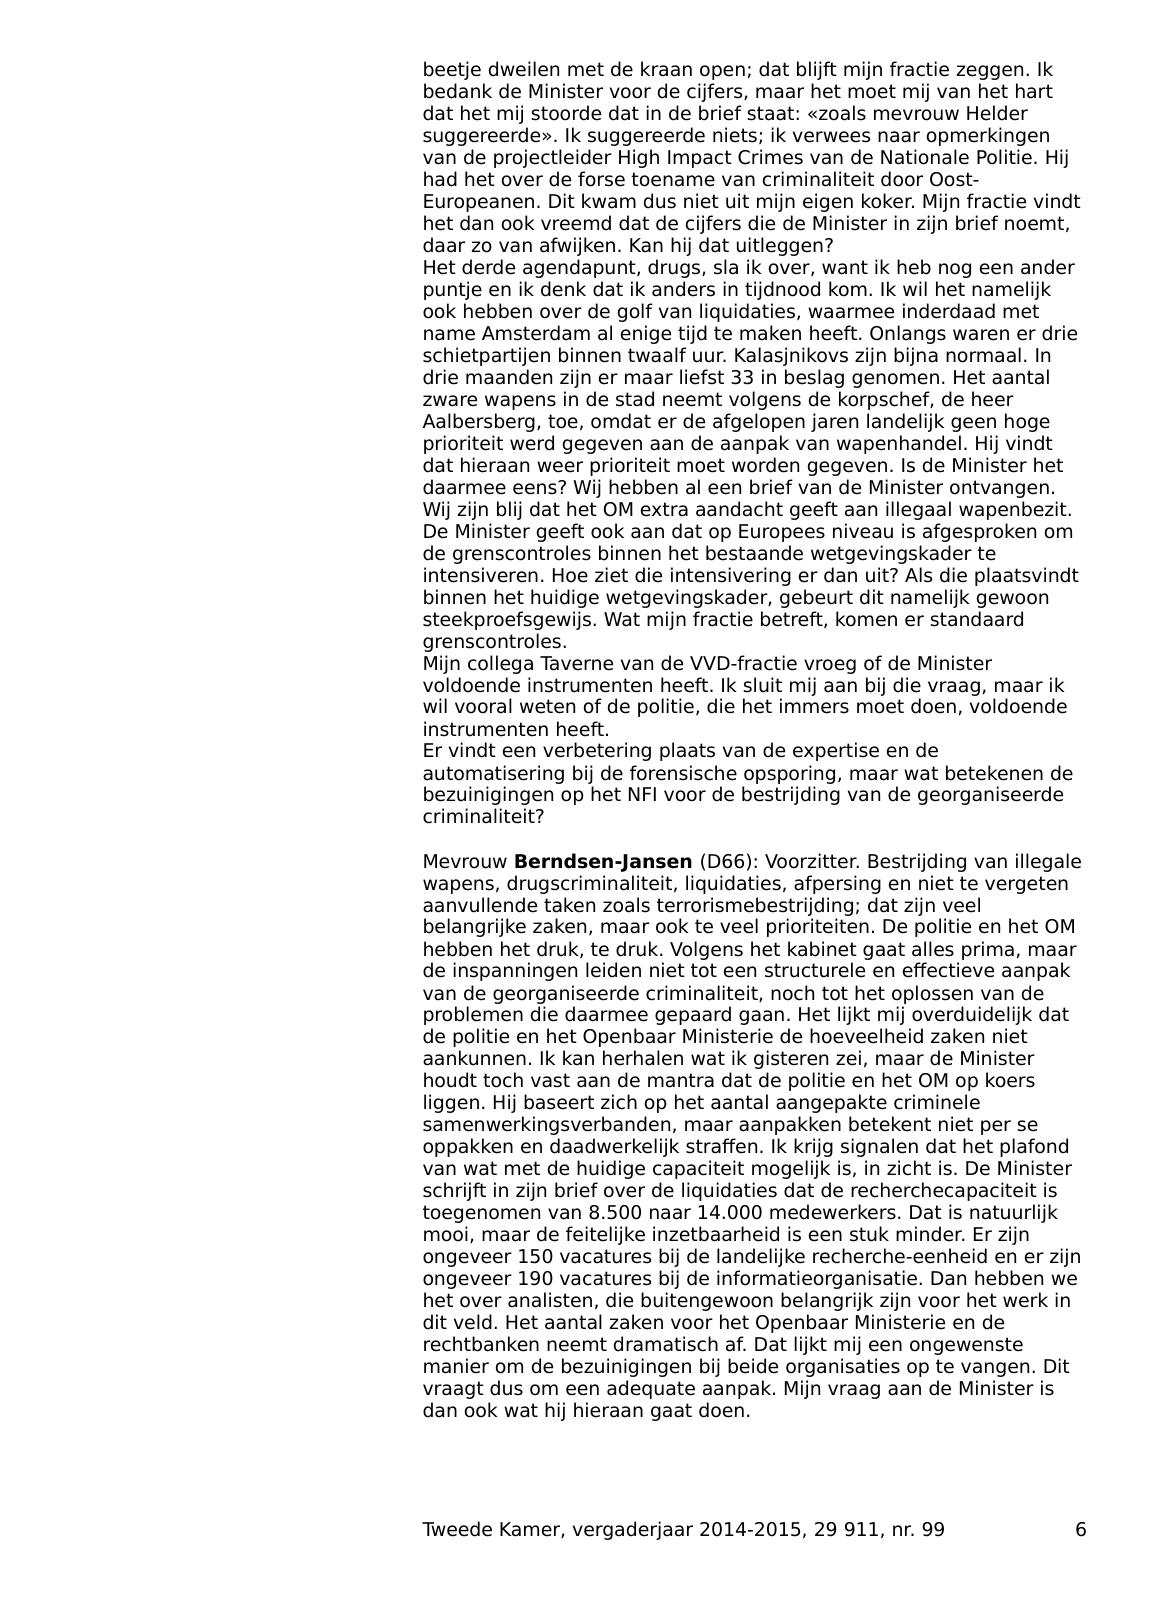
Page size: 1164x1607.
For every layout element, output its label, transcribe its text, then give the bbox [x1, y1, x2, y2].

text beetje dweilen met de kraan open; dat blijft mijn fractie zeggen. Ik bedank de Minister voor de cijfers, maar het moet mij van het hart dat het mij stoorde dat in de brief staat: «zoals mevrouw Helder suggereerde». Ik suggereerde niets; ik verwees naar opmerkingen van de projectleider High Impact Crimes van de Nationale Politie. Hij had het over de forse toename van criminaliteit door Oost-Europeanen. Dit kwam dus niet uit mijn eigen koker. Mijn fractie vindt het dan ook vreemd dat de cijfers die de Minister in zijn brief noemt, daar zo van afwijken. Kan hij dat uitleggen? [422, 59, 1087, 257]
text Mevrouw Berndsen-Jansen (D66): Voorzitter. Bestrijding van illegale wapens, drugscriminaliteit, liquidaties, afpersing en niet te vergeten aanvullende taken zoals terrorismebestrijding; dat zijn veel belangrijke zaken, maar ook te veel prioriteiten. De politie en het OM hebben het druk, te druk. Volgens het kabinet gaat alles prima, maar de inspanningen leiden niet tot een structurele en effectieve aanpak van de georganiseerde criminaliteit, noch tot het oplossen van de problemen die daarmee gepaard gaan. Het lijkt mij overduidelijk dat de politie en het Openbaar Ministerie de hoeveelheid zaken niet aankunnen. Ik kan herhalen wat ik gisteren zei, maar de Minister houdt toch vast aan de mantra dat de politie en het OM op koers liggen. Hij baseert zich op het aantal aangepakte criminele samenwerkingsverbanden, maar aanpakken betekent niet per se oppakken en daadwerkelijk straffen. Ik krijg signalen dat het plafond van wat met de huidige capaciteit mogelijk is, in zicht is. De Minister schrijft in zijn brief over de liquidaties dat de recherchecapaciteit is toegenomen van 8.500 naar 14.000 medewerkers. Dat is natuurlijk mooi, maar de feitelijke inzetbaarheid is een stuk minder. Er zijn ongeveer 150 vacatures bij de landelijke recherche-eenheid en er zijn ongeveer 190 vacatures bij de informatieorganisatie. Dan hebben we het over analisten, die buitengewoon belangrijk zijn voor het werk in dit veld. Het aantal zaken voor het Openbaar Ministerie en de rechtbanken neemt dramatisch af. Dat lijkt mij een ongewenste manier om de bezuinigingen bij beide organisaties op te vangen. Dit vraagt dus om een adequate aanpak. Mijn vraag aan de Minister is dan ook wat hij hieraan gaat doen. [422, 851, 1087, 1422]
text Mijn collega Taverne van de VVD-fractie vroeg of de Minister voldoende instrumenten heeft. Ik sluit mij aan bij die vraag, maar ik wil vooral weten of de politie, die het immers moet doen, voldoende instrumenten heeft. [422, 652, 1087, 740]
text Er vindt een verbetering plaats van de expertise en de automatisering bij de forensische opsporing, maar wat betekenen de bezuinigingen op het NFI voor de bestrijding van de georganiseerde criminaliteit? [422, 740, 1087, 828]
text Het derde agendapunt, drugs, sla ik over, want ik heb nog een ander puntje en ik denk dat ik anders in tijdnood kom. Ik wil het namelijk ook hebben over de golf van liquidaties, waarmee inderdaad met name Amsterdam al enige tijd te maken heeft. Onlangs waren er drie schietpartijen binnen twaalf uur. Kalasjnikovs zijn bijna normaal. In drie maanden zijn er maar liefst 33 in beslag genomen. Het aantal zware wapens in de stad neemt volgens de korpschef, de heer Aalbersberg, toe, omdat er de afgelopen jaren landelijk geen hoge prioriteit werd gegeven aan de aanpak van wapenhandel. Hij vindt dat hieraan weer prioriteit moet worden gegeven. Is de Minister het daarmee eens? Wij hebben al een brief van de Minister ontvangen. Wij zijn blij dat het OM extra aandacht geeft aan illegaal wapenbezit. De Minister geeft ook aan dat op Europees niveau is afgesproken om de grenscontroles binnen het bestaande wetgevingskader te intensiveren. Hoe ziet die intensivering er dan uit? Als die plaatsvindt binnen het huidige wetgevingskader, gebeurt dit namelijk gewoon steekproefsgewijs. Wat mijn fractie betreft, komen er standaard grenscontroles. [422, 257, 1087, 652]
